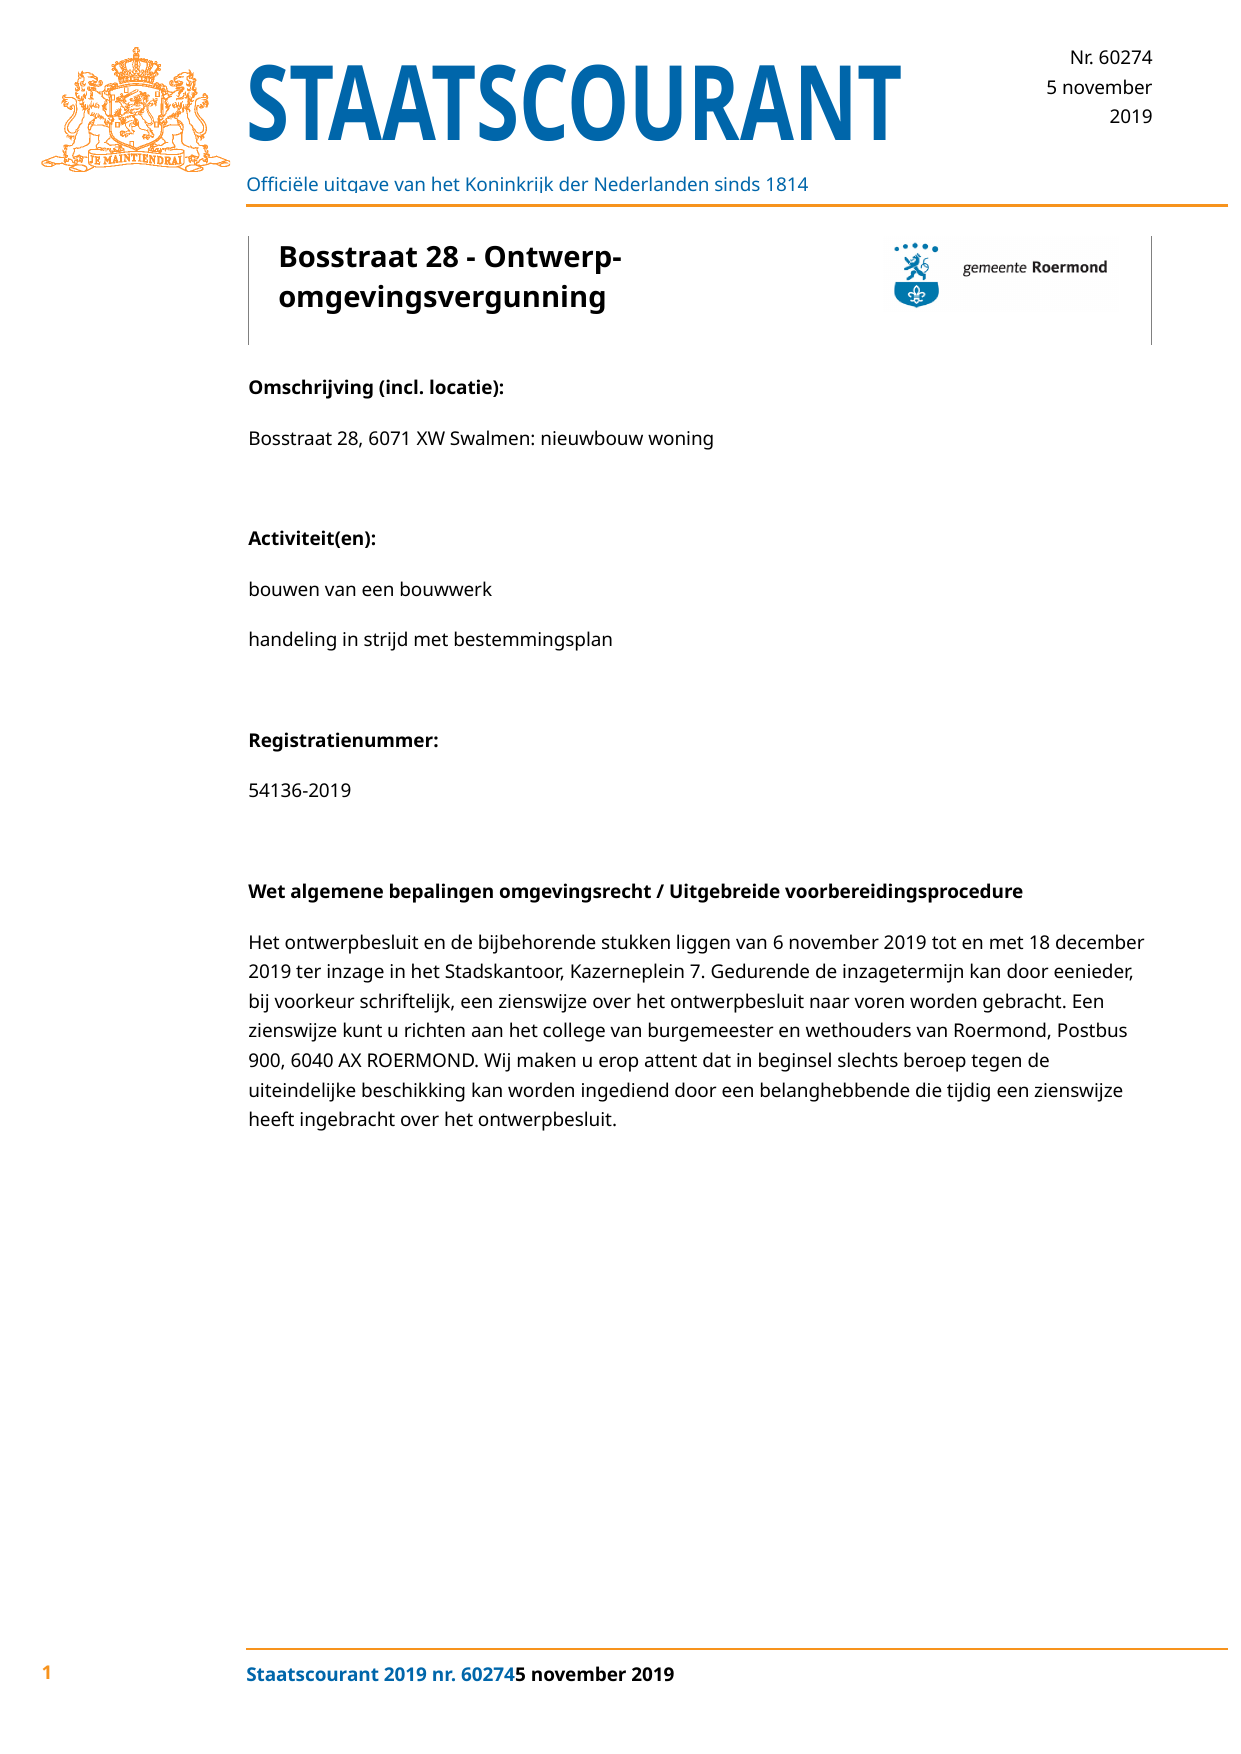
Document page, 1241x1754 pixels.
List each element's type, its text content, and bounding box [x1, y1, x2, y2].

text 54136-2019 [248, 778, 1152, 803]
text Het ontwerpbesluit en de bijbehorende stukken liggen van 6 november 2019 tot en met 18 december 2019 ter inzage in het Stadskantoor, Kazerneplein 7. Gedurende de inzagetermijn kan door eenieder, bij voorkeur schriftelijk, een zienswijze over het ontwerpbesluit naar voren worden gebracht. Een zienswijze kunt u richten aan het college van burgemeester en wethouders van Roermond, Postbus 900, 6040 AX ROERMOND. Wij maken u erop attent dat in beginsel slechts beroep tegen de uiteindelijke beschikking kan worden ingediend door een belanghebbende die tijdig een zienswijze heeft ingebracht over het ontwerpbesluit. [248, 929, 1152, 1132]
text Omschrijving (incl. locatie): [248, 374, 1152, 400]
text Bosstraat 28, 6071 XW Swalmen: nieuwbouw woning [248, 425, 1152, 450]
text Activiteit(en): [248, 526, 1152, 551]
picture [882, 236, 1119, 312]
table_header [850, 236, 1151, 345]
text bouwen van een bouwwerk [248, 576, 1152, 602]
table_header Bosstraat 28 - Ontwerp-omgevingsvergunning [249, 236, 850, 345]
text Registratienummer: [248, 727, 1152, 753]
picture [41, 47, 231, 172]
text Wet algemene bepalingen omgevingsrecht / Uitgebreide voorbereidingsprocedure [248, 878, 1152, 904]
text handeling in strijd met bestemmingsplan [248, 626, 1152, 652]
